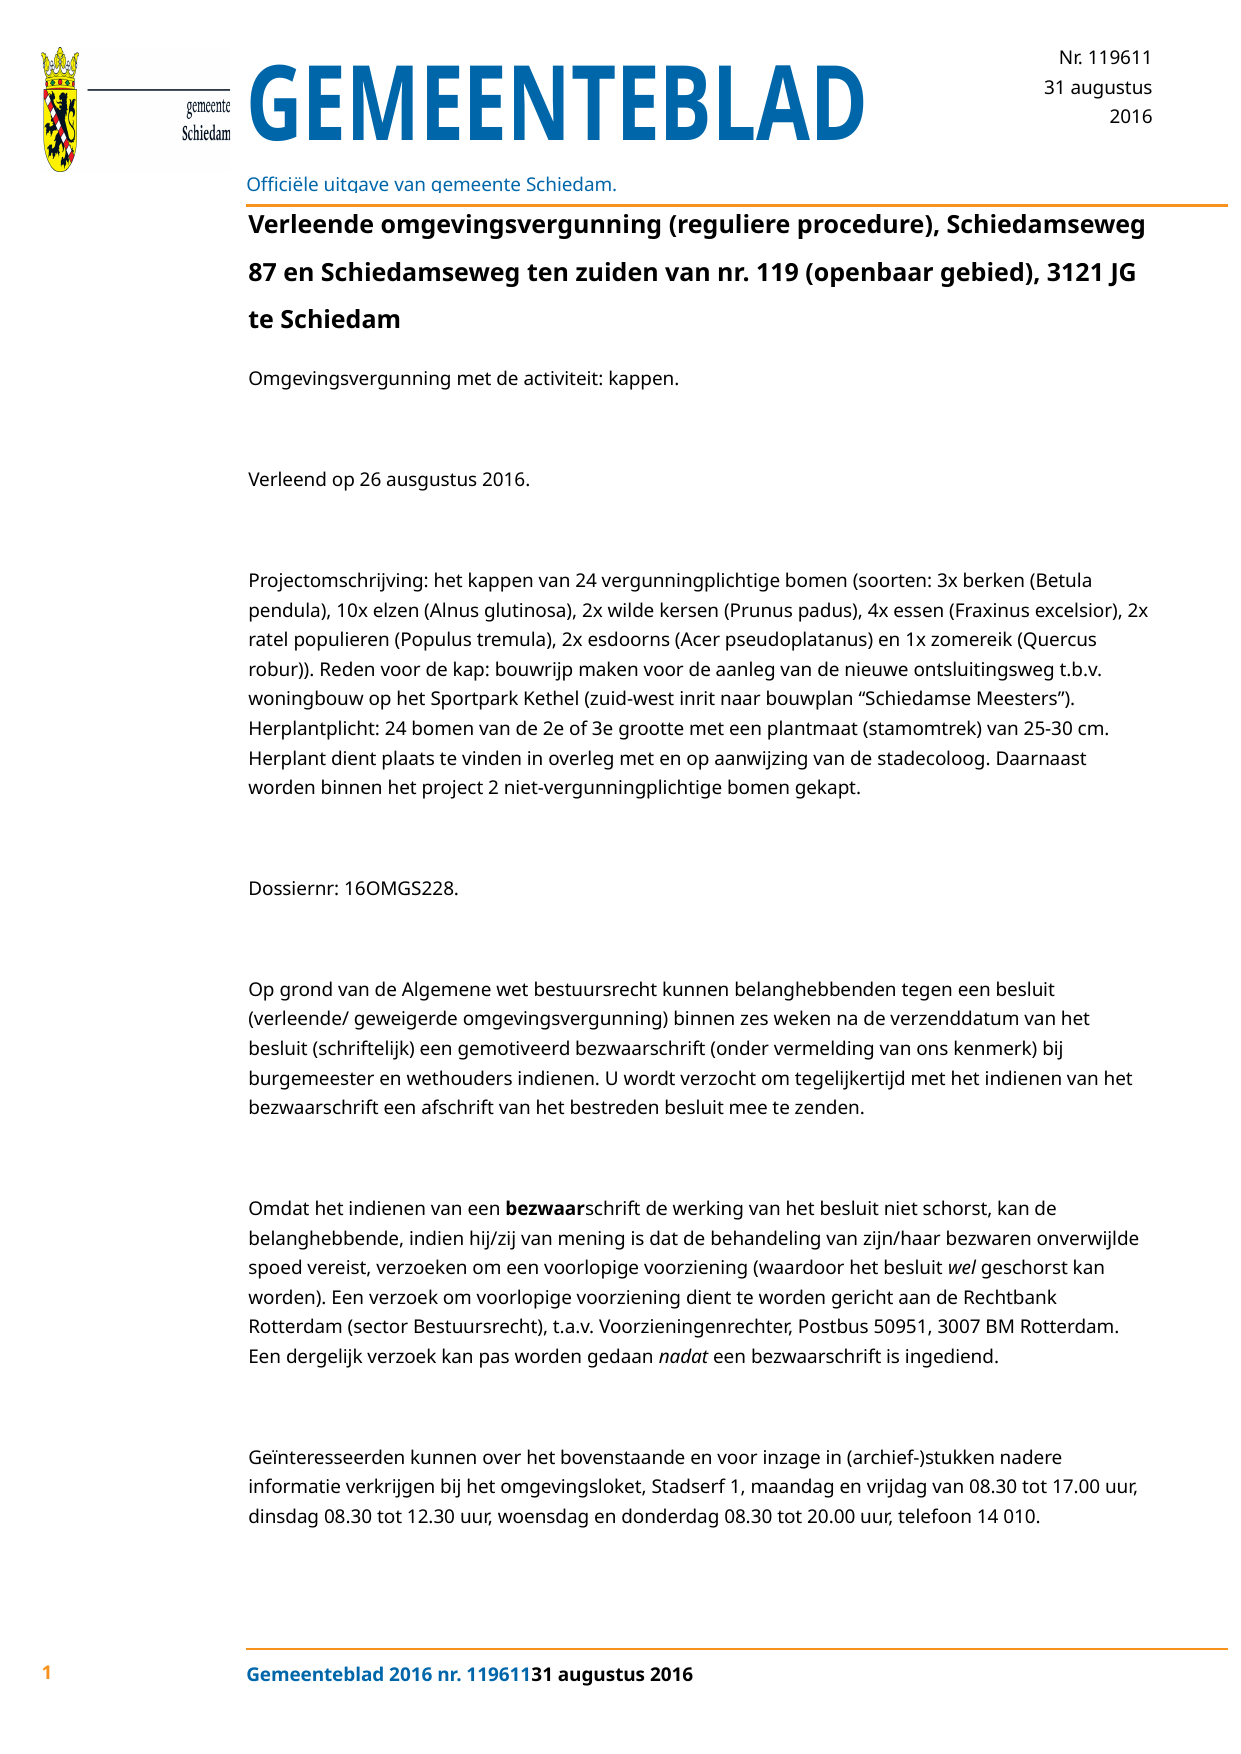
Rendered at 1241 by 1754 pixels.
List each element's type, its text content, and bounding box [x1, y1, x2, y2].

text Projectomschrijving: het kappen van 24 vergunningplichtige bomen (soorten: 3x berken (Betula pendula), 10x elzen (Alnus glutinosa), 2x wilde kersen (Prunus padus), 4x essen (Fraxinus excelsior), 2x ratel populieren (Populus tremula), 2x esdoorns (Acer pseudoplatanus) en 1x zomereik (Quercus robur)). Reden voor de kap: bouwrijp maken voor de aanleg van de nieuwe ontsluitingsweg t.b.v. woningbouw op het Sportpark Kethel (zuid-west inrit naar bouwplan “Schiedamse Meesters”). Herplantplicht: 24 bomen van de 2e of 3e grootte met een plantmaat (stamomtrek) van 25-30 cm. Herplant dient plaats te vinden in overleg met en op aanwijzing van de stadecoloog. Daarnaast worden binnen het project 2 niet-vergunningplichtige bomen gekapt. [248, 567, 1152, 800]
text Verleende omgevingsvergunning (reguliere procedure), Schiedamseweg 87 en Schiedamseweg ten zuiden van nr. 119 (openbaar gebied), 3121 JG te Schiedam [248, 207, 1152, 336]
text Geïnteresseerden kunnen over het bovenstaande en voor inzage in (archief-)stukken nadere informatie verkrijgen bij het omgevingsloket, Stadserf 1, maandag en vrijdag van 08.30 tot 17.00 uur, dinsdag 08.30 tot 12.30 uur, woensdag en donderdag 08.30 tot 20.00 uur, telefoon 14 010. [248, 1444, 1152, 1529]
text Verleend op 26 ausgustus 2016. [248, 466, 1152, 492]
text Omdat het indienen van een bezwaarschrift de werking van het besluit niet schorst, kan de belanghebbende, indien hij/zij van mening is dat de behandeling van zijn/haar bezwaren onverwijlde spoed vereist, verzoeken om een voorlopige voorziening (waardoor het besluit wel geschorst kan worden). Een verzoek om voorlopige voorziening dient te worden gericht aan de Rechtbank Rotterdam (sector Bestuursrecht), t.a.v. Voorzieningenrechter, Postbus 50951, 3007 BM Rotterdam. Een dergelijk verzoek kan pas worden gedaan nadat een bezwaarschrift is ingediend. [248, 1195, 1152, 1369]
text Omgevingsvergunning met de activiteit: kappen. [248, 366, 1152, 391]
text Op grond van de Algemene wet bestuursrecht kunnen belanghebbenden tegen een besluit (verleende/ geweigerde omgevingsvergunning) binnen zes weken na de verzenddatum van het besluit (schriftelijk) een gemotiveerd bezwaarschrift (onder vermelding van ons kenmerk) bij burgemeester en wethouders indienen. U wordt verzocht om tegelijkertijd met het indienen van het bezwaarschrift een afschrift van het bestreden besluit mee te zenden. [248, 976, 1152, 1120]
text Dossiernr: 16OMGS228. [248, 875, 1152, 901]
picture [41, 47, 231, 172]
